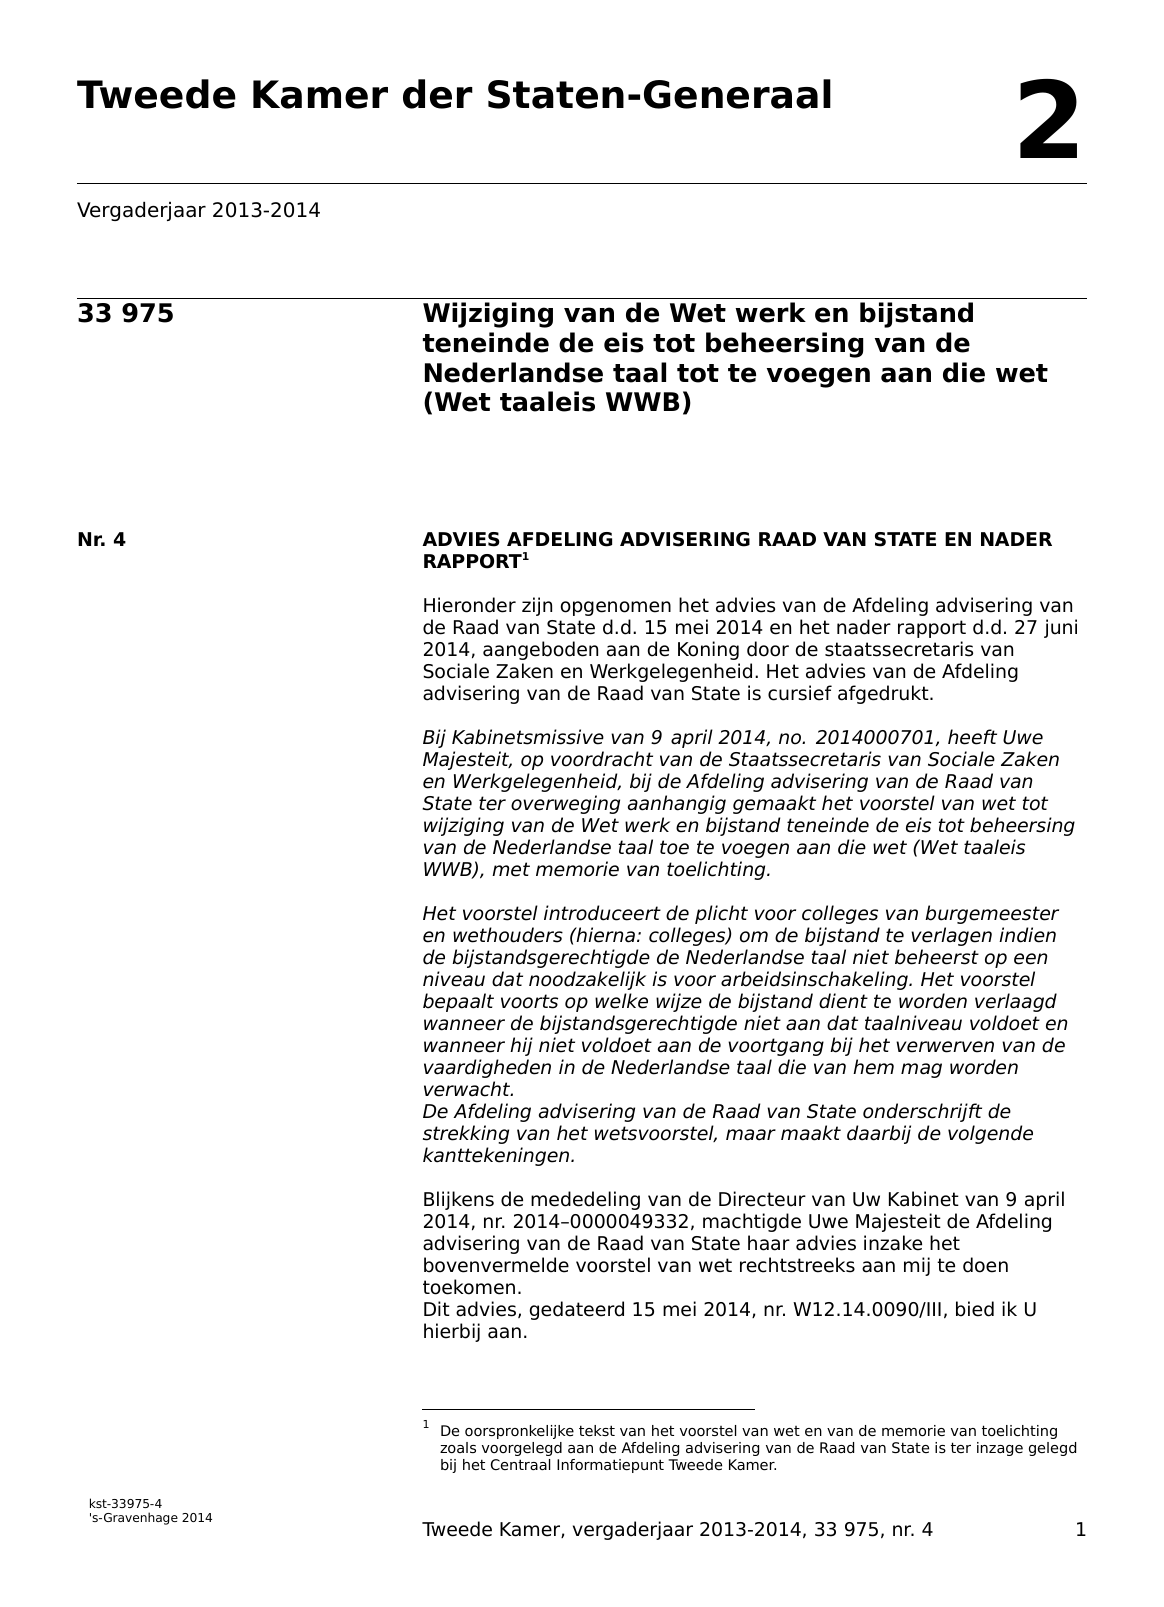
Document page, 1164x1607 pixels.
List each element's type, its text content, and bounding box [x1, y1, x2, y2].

text kst-33975-4 [88, 1497, 323, 1511]
table_cell Vergaderjaar 2013-2014 [77, 184, 1087, 298]
text Het voorstel introduceert de plicht voor colleges van burgemeester en wethouders (hierna: colleges) om de bijstand te verlagen indien de bijstandsgerechtigde de Nederlandse taal niet beheerst op een niveau dat noodzakelijk is voor arbeidsinschakeling. Het voorstel bepaalt voorts op welke wijze de bijstand dient te worden verlaagd wanneer de bijstandsgerechtigde niet aan dat taalniveau voldoet en wanneer hij niet voldoet aan de voortgang bij het verwerven van de vaardigheden in de Nederlandse taal die van hem mag worden verwacht. [422, 903, 1087, 1101]
text Hieronder zijn opgenomen het advies van de Afdeling advisering van de Raad van State d.d. 15 mei 2014 en het nader rapport d.d. 27 juni 2014, aangeboden aan de Koning door de staatssecretaris van Sociale Zaken en Werkgelegenheid. Het advies van de Afdeling advisering van de Raad van State is cursief afgedrukt. [422, 595, 1087, 705]
text De Afdeling advisering van de Raad van State onderschrijft de strekking van het wetsvoorstel, maar maakt daarbij de volgende kanttekeningen. [422, 1101, 1087, 1167]
table_header Tweede Kamer der Staten-Generaal [77, 59, 886, 183]
subtitle Nr. 4 ADVIES AFDELING ADVISERING RAAD VAN STATE EN NADER RAPPORT [77, 529, 1087, 573]
table_header 2 [886, 59, 1087, 183]
text Dit advies, gedateerd 15 mei 2014, nr. W12.14.0090/III, bied ik U hierbij aan. [422, 1299, 1087, 1343]
text Bij Kabinetsmissive van 9 april 2014, no. 2014000701, heeft Uwe Majesteit, op voordracht van de Staatssecretaris van Sociale Zaken en Werkgelegenheid, bij de Afdeling advisering van de Raad van State ter overweging aanhangig gemaakt het voorstel van wet tot wijziging van de Wet werk en bijstand teneinde de eis tot beheersing van de Nederlandse taal toe te voegen aan die wet (Wet taaleis WWB), met memorie van toelichting. [422, 727, 1087, 881]
text Blijkens de mededeling van de Directeur van Uw Kabinet van 9 april 2014, nr. 2014–0000049332, machtigde Uwe Majesteit de Afdeling advisering van de Raad van State haar advies inzake het bovenvermelde voorstel van wet rechtstreeks aan mij te doen toekomen. [422, 1189, 1087, 1299]
subtitle 33 975 Wijziging van de Wet werk en bijstand teneinde de eis tot beheersing van de Nederlandse taal tot te voegen aan die wet (Wet taaleis WWB) [77, 299, 1087, 418]
text 's-Gravenhage 2014 [88, 1511, 323, 1525]
text De oorspronkelijke tekst van het voorstel van wet en van de memorie van toelichting zoals voorgelegd aan de Afdeling advisering van de Raad van State is ter inzage gelegd bij het Centraal Informatiepunt Tweede Kamer. [422, 1418, 1087, 1474]
